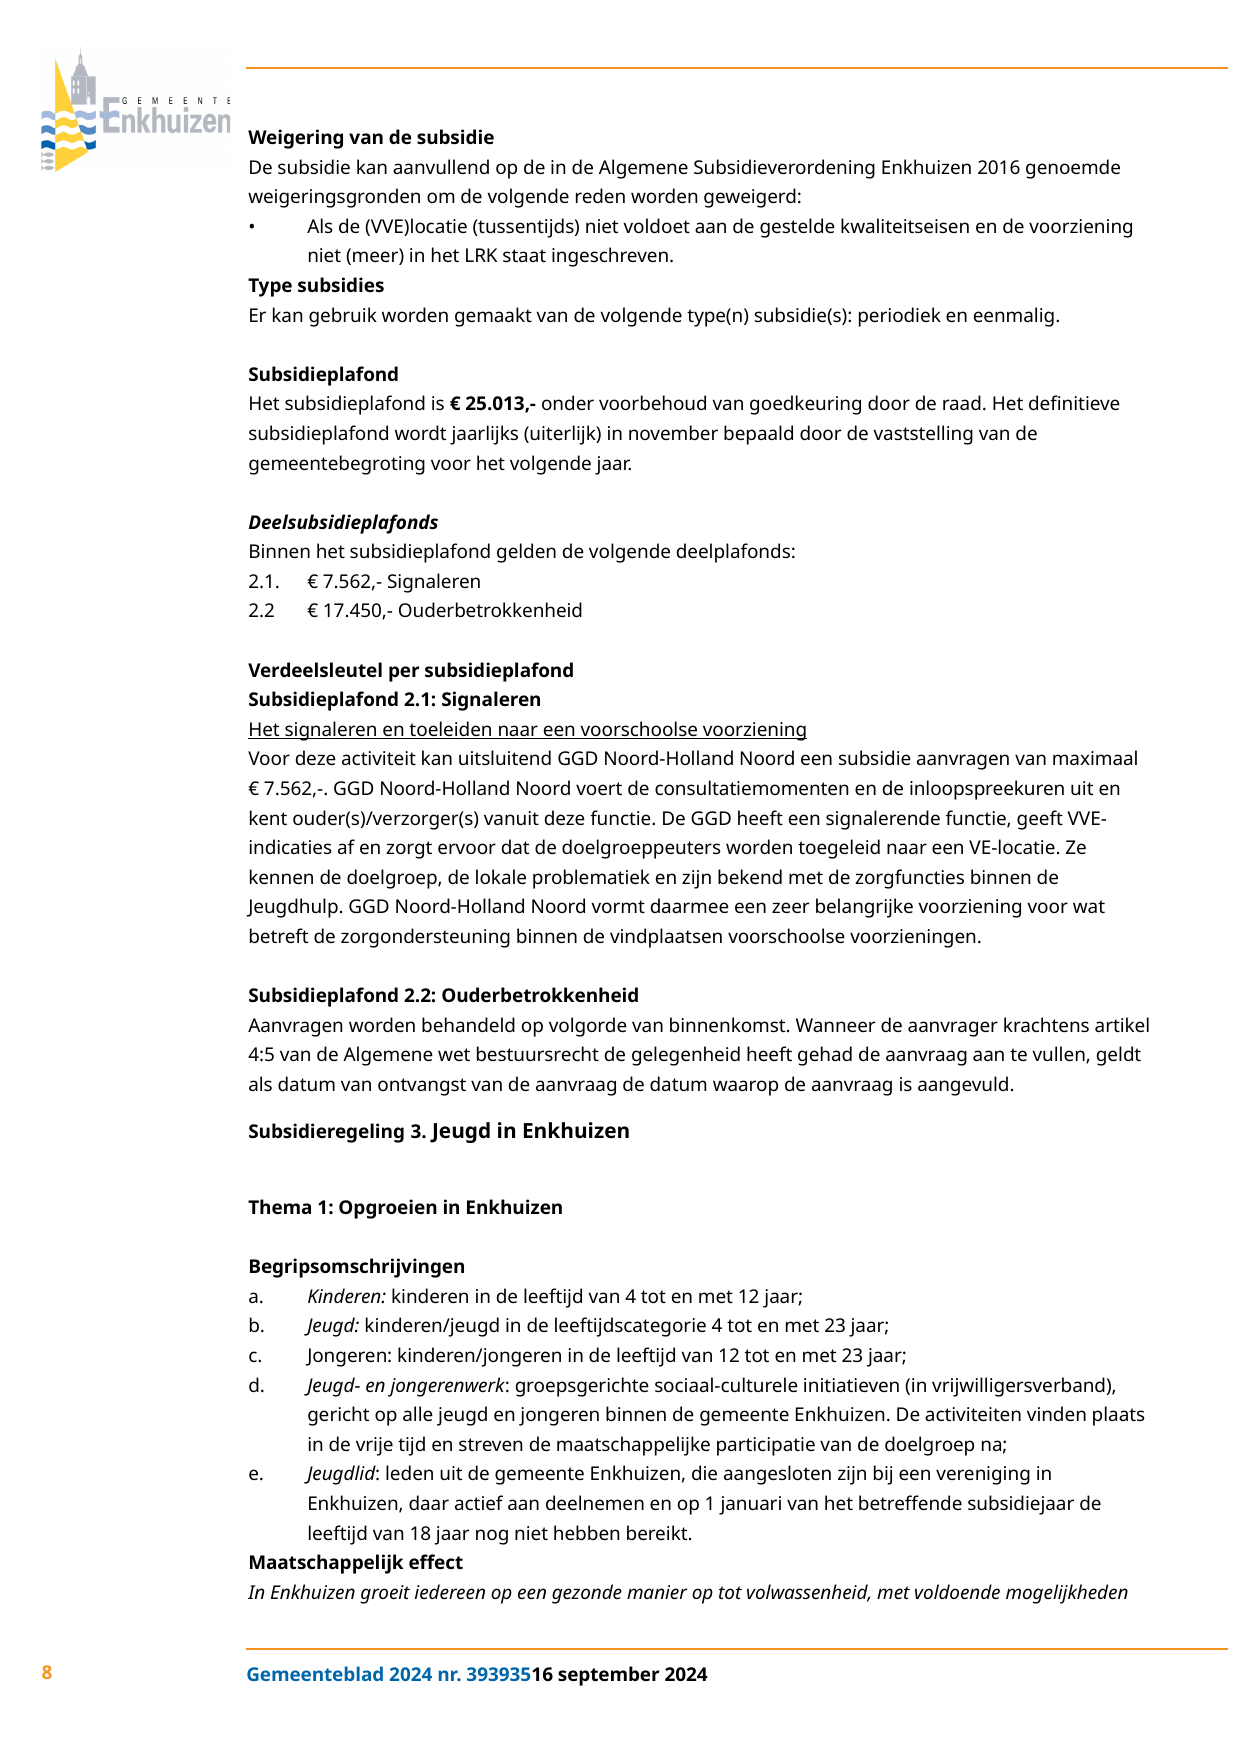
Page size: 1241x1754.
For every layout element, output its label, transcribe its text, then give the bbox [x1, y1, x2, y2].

text In Enkhuizen groeit iedereen op een gezonde manier op tot volwassenheid, met voldoende mogelijkheden [248, 1579, 1152, 1605]
text De subsidie kan aanvullend op de in de Algemene Subsidieverordening Enkhuizen 2016 genoemde weigeringsgronden om de volgende reden worden geweigerd: [248, 154, 1152, 209]
text Subsidieplafond [248, 361, 1152, 387]
text Thema 1: Opgroeien in Enkhuizen [248, 1194, 1152, 1220]
list € 17.450,- Ouderbetrokkenheid [248, 598, 1152, 623]
text Er kan gebruik worden gemaakt van de volgende type(n) subsidie(s): periodiek en eenmalig. [248, 302, 1152, 328]
text Aanvragen worden behandeld op volgorde van binnenkomst. Wanneer de aanvrager krachtens artikel 4:5 van de Algemene wet bestuursrecht de gelegenheid heeft gehad de aanvraag aan te vullen, geldt als datum van ontvangst van de aanvraag de datum waarop de aanvraag is aangevuld. [248, 1012, 1152, 1097]
text Het signaleren en toeleiden naar een voorschoolse voorziening [248, 716, 1152, 742]
text Subsidieplafond 2.1: Signaleren [248, 686, 1152, 712]
list Jeugd: kinderen/jeugd in de leeftijdscategorie 4 tot en met 23 jaar; [248, 1313, 1152, 1338]
list Jongeren: kinderen/jongeren in de leeftijd van 12 tot en met 23 jaar; [248, 1342, 1152, 1368]
text Begripsomschrijvingen [248, 1253, 1152, 1279]
list Jeugd- en jongerenwerk: groepsgerichte sociaal-culturele initiatieven (in vrijwilligersverband), gericht op alle jeugd en jongeren binnen de gemeente Enkhuizen. De activiteiten vinden plaats in de vrije tijd en streven de maatschappelijke participatie van de doelgroep na; [248, 1372, 1152, 1457]
text Type subsidies [248, 272, 1152, 298]
text Voor deze activiteit kan uitsluitend GGD Noord-Holland Noord een subsidie aanvragen van maximaal € 7.562,-. GGD Noord-Holland Noord voert de consultatiemomenten en de inloopspreekuren uit en kent ouder(s)/verzorger(s) vanuit deze functie. De GGD heeft een signalerende functie, geeft VVE-indicaties af en zorgt ervoor dat de doelgroeppeuters worden toegeleid naar een VE-locatie. Ze kennen de doelgroep, de lokale problematiek en zijn bekend met de zorgfuncties binnen de Jeugdhulp. GGD Noord-Holland Noord vormt daarmee een zeer belangrijke voorziening voor wat betreft de zorgondersteuning binnen de vindplaatsen voorschoolse voorzieningen. [248, 746, 1152, 949]
text Subsidieplafond 2.2: Ouderbetrokkenheid [248, 982, 1152, 1008]
list Kinderen: kinderen in de leeftijd van 4 tot en met 12 jaar; [248, 1283, 1152, 1309]
text Maatschappelijk effect [248, 1549, 1152, 1575]
text Weigering van de subsidie [248, 124, 1152, 150]
text Deelsubsidieplafonds [248, 509, 1152, 535]
list Als de (VVE)locatie (tussentijds) niet voldoet aan de gestelde kwaliteitseisen en de voorziening niet (meer) in het LRK staat ingeschreven. [248, 213, 1152, 268]
text Binnen het subsidieplafond gelden de volgende deelplafonds: [248, 538, 1152, 564]
list € 7.562,- Signaleren [248, 568, 1152, 594]
text Verdeelsleutel per subsidieplafond [248, 657, 1152, 683]
text Subsidieregeling 3. Jeugd in Enkhuizen [248, 1117, 1152, 1145]
text Het subsidieplafond is € 25.013,- onder voorbehoud van goedkeuring door de raad. Het definitieve subsidieplafond wordt jaarlijks (uiterlijk) in november bepaald door de vaststelling van de gemeentebegroting voor het volgende jaar. [248, 391, 1152, 476]
list Jeugdlid: leden uit de gemeente Enkhuizen, die aangesloten zijn bij een vereniging in Enkhuizen, daar actief aan deelnemen en op 1 januari van het betreffende subsidiejaar de leeftijd van 18 jaar nog niet hebben bereikt. [248, 1461, 1152, 1546]
picture [41, 47, 231, 172]
